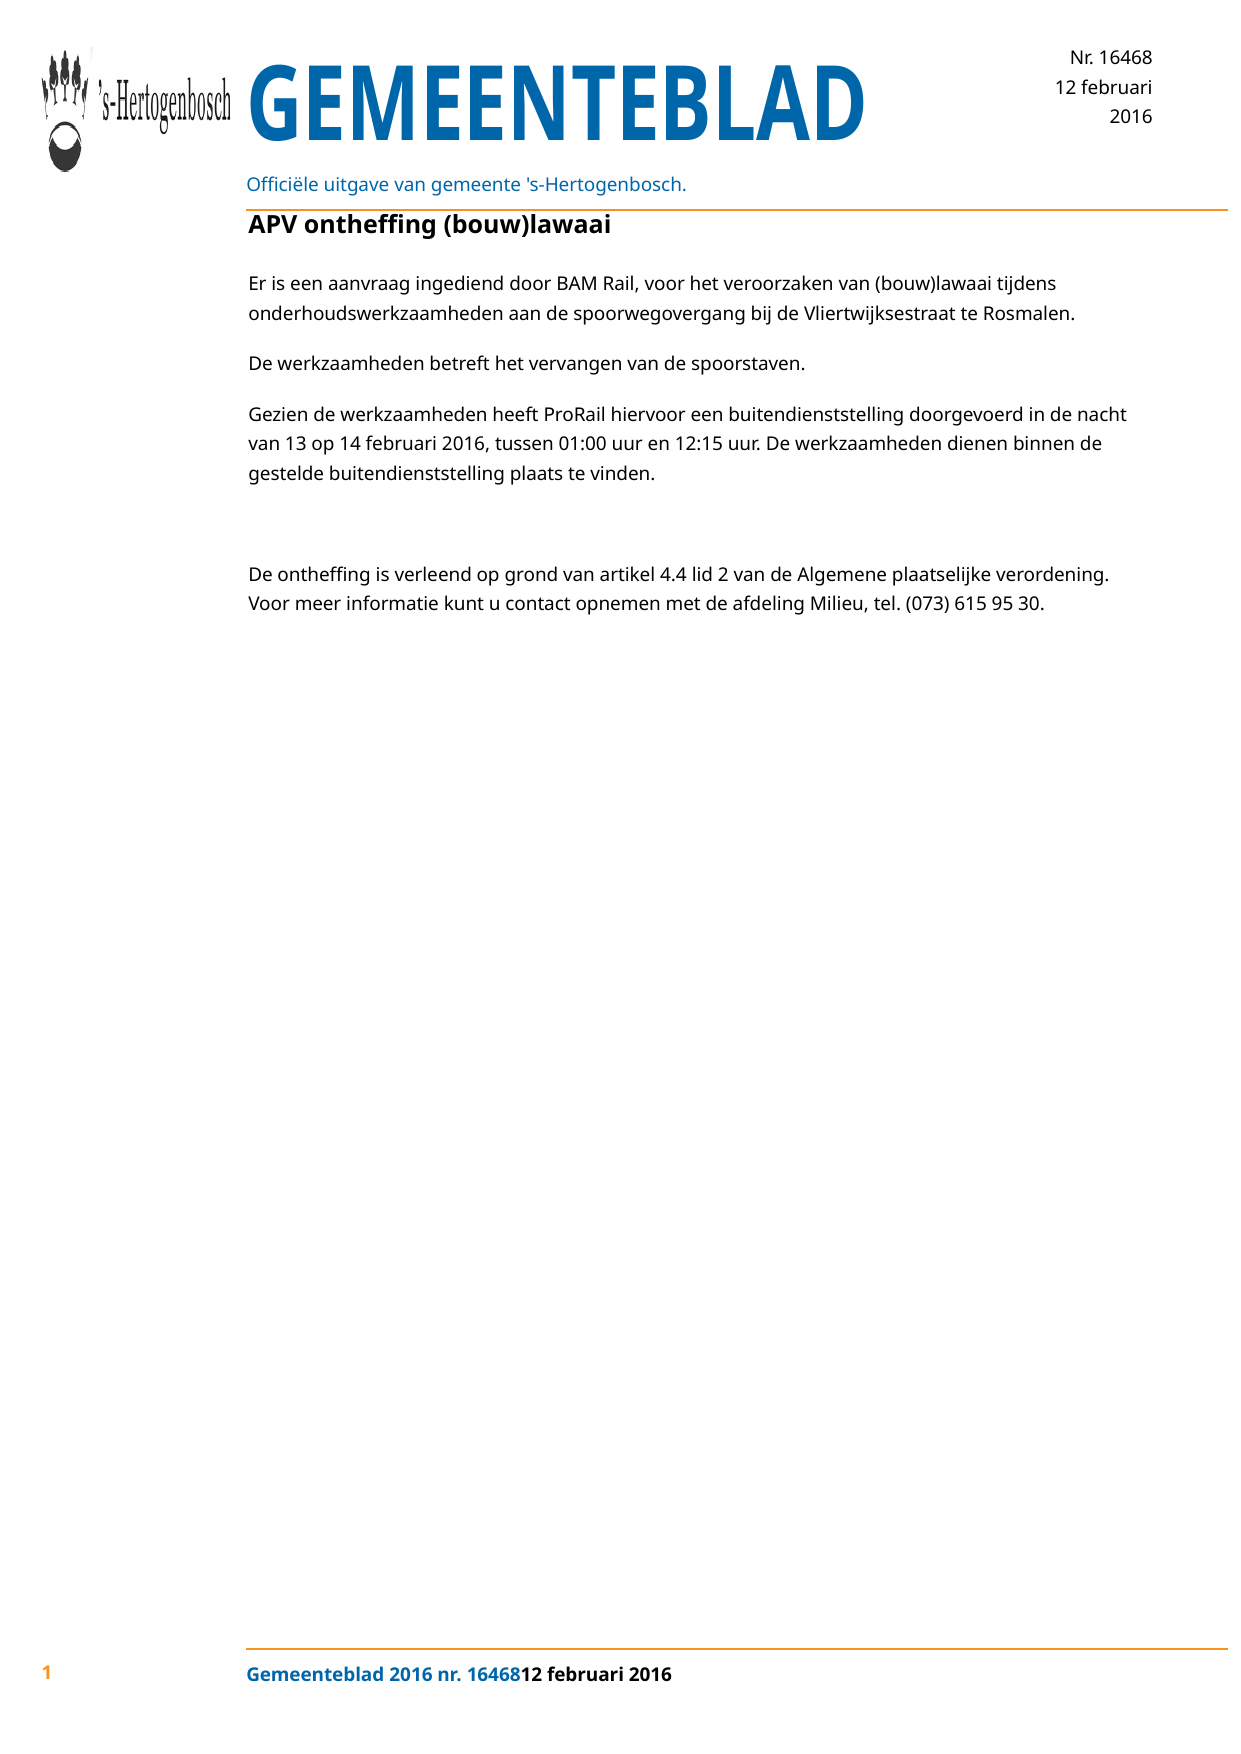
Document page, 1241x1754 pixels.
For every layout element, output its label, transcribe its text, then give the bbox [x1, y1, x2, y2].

text De ontheffing is verleend op grond van artikel 4.4 lid 2 van de Algemene plaatselijke verordening. Voor meer informatie kunt u contact opnemen met de afdeling Milieu, tel. (073) 615 95 30. [248, 561, 1152, 616]
text Er is een aanvraag ingediend door BAM Rail, voor het veroorzaken van (bouw)lawaai tijdens onderhoudswerkzaamheden aan de spoorwegovergang bij de Vliertwijksestraat te Rosmalen. [248, 270, 1152, 326]
text De werkzaamheden betreft het vervangen van de spoorstaven. [248, 350, 1152, 376]
text Gezien de werkzaamheden heeft ProRail hiervoor een buitendienststelling doorgevoerd in de nacht van 13 op 14 februari 2016, tussen 01:00 uur en 12:15 uur. De werkzaamheden dienen binnen de gestelde buitendienststelling plaats te vinden. [248, 401, 1152, 486]
picture [41, 47, 231, 172]
text APV ontheffing (bouw)lawaai [248, 211, 1152, 241]
